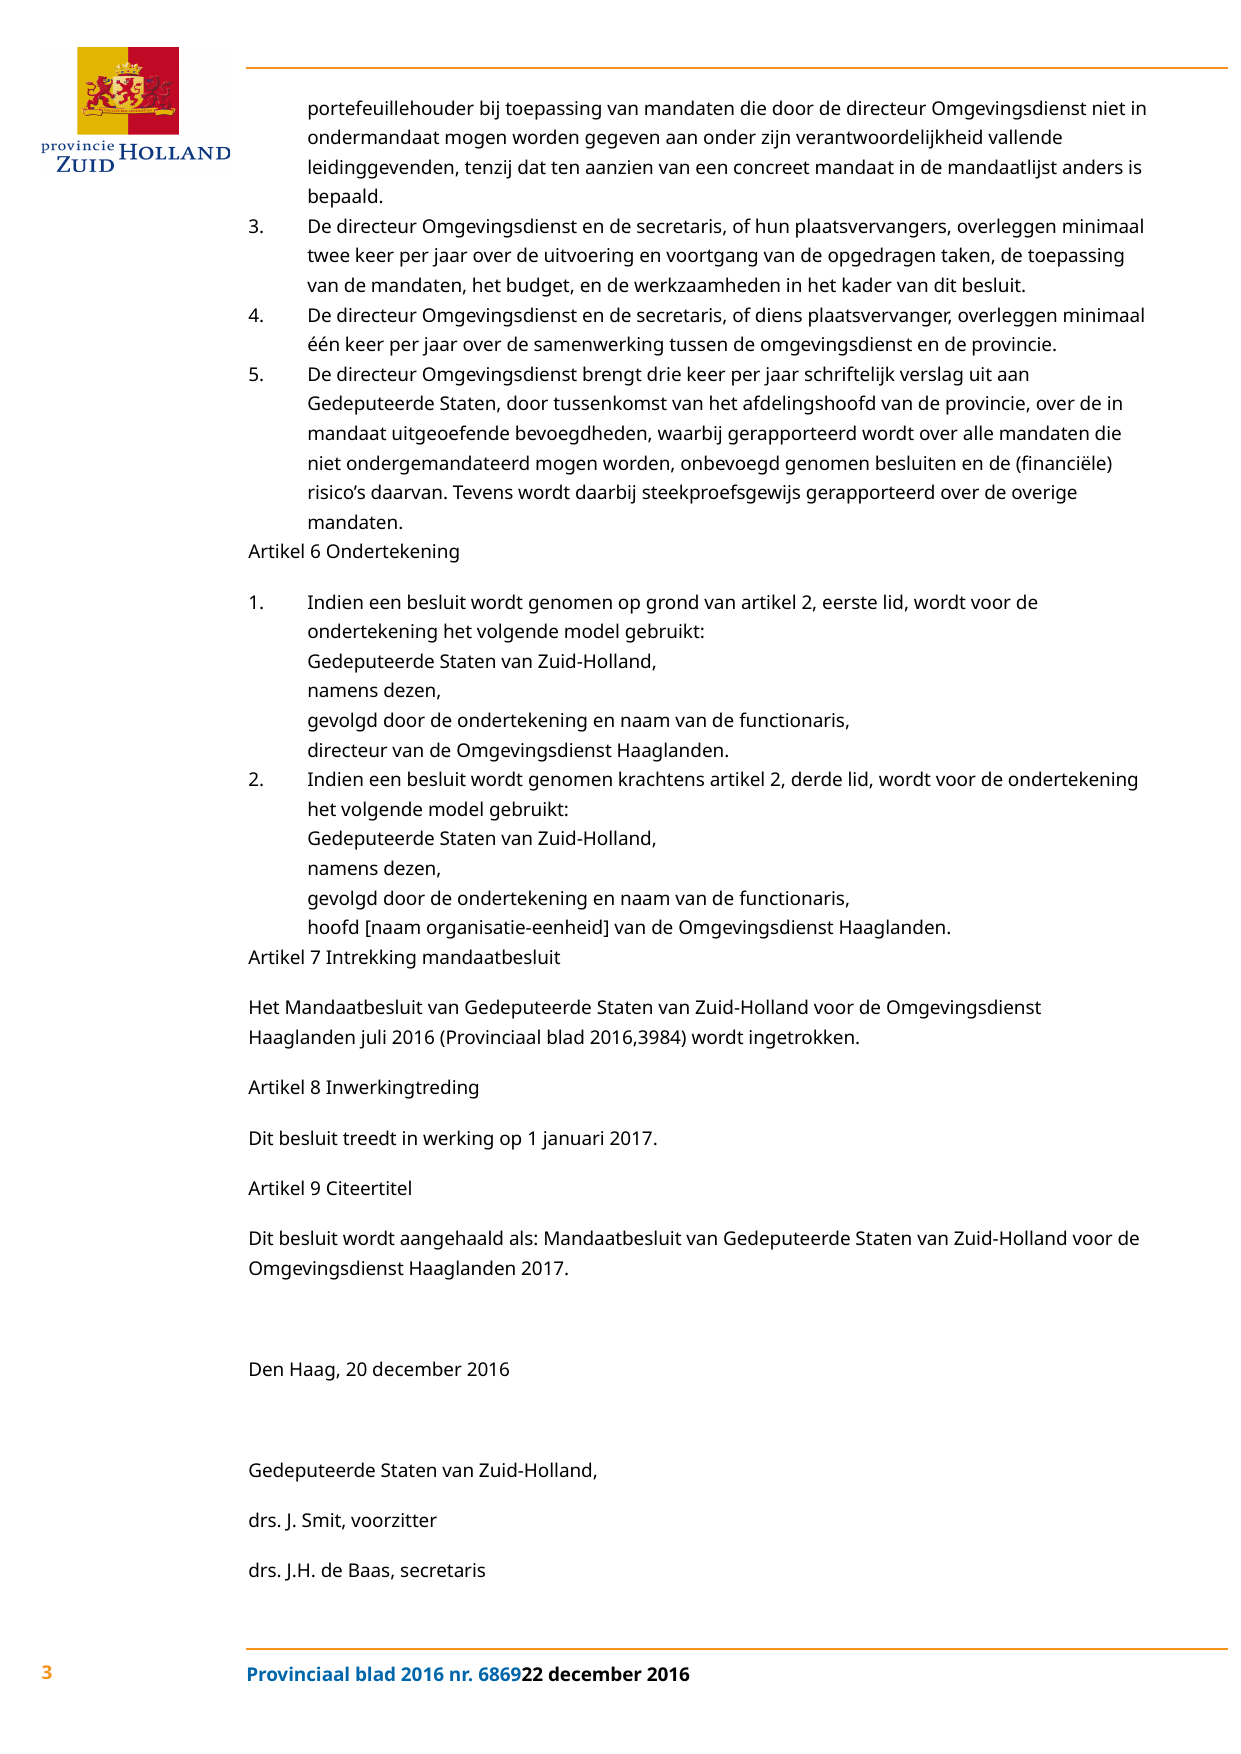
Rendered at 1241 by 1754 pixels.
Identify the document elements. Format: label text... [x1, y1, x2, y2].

text Gedeputeerde Staten van Zuid-Holland, [248, 1457, 1152, 1483]
list Gedeputeerde Staten van Zuid-Holland, [248, 826, 1152, 851]
text Artikel 8 Inwerkingtreding [248, 1074, 1152, 1100]
text Dit besluit treedt in werking op 1 januari 2017. [248, 1125, 1152, 1151]
list directeur van de Omgevingsdienst Haaglanden. [248, 737, 1152, 763]
list Indien een besluit wordt genomen krachtens artikel 2, derde lid, wordt voor de ondertekening het volgende model gebruikt: [248, 766, 1152, 822]
list gevolgd door de ondertekening en naam van de functionaris, [248, 707, 1152, 733]
text Dit besluit wordt aangehaald als: Mandaatbesluit van Gedeputeerde Staten van Zuid-Holland voor de Omgevingsdienst Haaglanden 2017. [248, 1226, 1152, 1281]
picture [41, 47, 231, 172]
text Artikel 6 Ondertekening [248, 538, 1152, 564]
text Den Haag, 20 december 2016 [248, 1356, 1152, 1382]
text Artikel 9 Citeertitel [248, 1175, 1152, 1201]
list namens dezen, [248, 678, 1152, 703]
list namens dezen, [248, 855, 1152, 881]
list De directeur Omgevingsdienst brengt drie keer per jaar schriftelijk verslag uit aan Gedeputeerde Staten, door tussenkomst van het afdelingshoofd van de provincie, over de in mandaat uitgeoefende bevoegdheden, waarbij gerapporteerd wordt over alle mandaten die niet ondergemandateerd mogen worden, onbevoegd genomen besluiten en de (financiële) risico’s daarvan. Tevens wordt daarbij steekproefsgewijs gerapporteerd over de overige mandaten. [248, 361, 1152, 535]
list hoofd [naam organisatie-eenheid] van de Omgevingsdienst Haaglanden. [248, 914, 1152, 940]
text drs. J.H. de Baas, secretaris [248, 1558, 1152, 1583]
list De directeur Omgevingsdienst en de secretaris, of hun plaatsvervangers, overleggen minimaal twee keer per jaar over de uitvoering en voortgang van de opgedragen taken, de toepassing van de mandaten, het budget, en de werkzaamheden in het kader van dit besluit. [248, 213, 1152, 298]
text Artikel 7 Intrekking mandaatbesluit [248, 944, 1152, 970]
list De directeur Omgevingsdienst en de secretaris, of diens plaatsvervanger, overleggen minimaal één keer per jaar over de samenwerking tussen de omgevingsdienst en de provincie. [248, 302, 1152, 357]
list gevolgd door de ondertekening en naam van de functionaris, [248, 885, 1152, 911]
text Het Mandaatbesluit van Gedeputeerde Staten van Zuid-Holland voor de Omgevingsdienst Haaglanden juli 2016 (Provinciaal blad 2016,3984) wordt ingetrokken. [248, 994, 1152, 1050]
list Indien een besluit wordt genomen op grond van artikel 2, eerste lid, wordt voor de ondertekening het volgende model gebruikt: [248, 589, 1152, 644]
text drs. J. Smit, voorzitter [248, 1507, 1152, 1533]
list Gedeputeerde Staten van Zuid-Holland, [248, 648, 1152, 674]
list portefeuillehouder bij toepassing van mandaten die door de directeur Omgevingsdienst niet in ondermandaat mogen worden gegeven aan onder zijn verantwoordelijkheid vallende leidinggevenden, tenzij dat ten aanzien van een concreet mandaat in de mandaatlijst anders is bepaald. [248, 95, 1152, 209]
